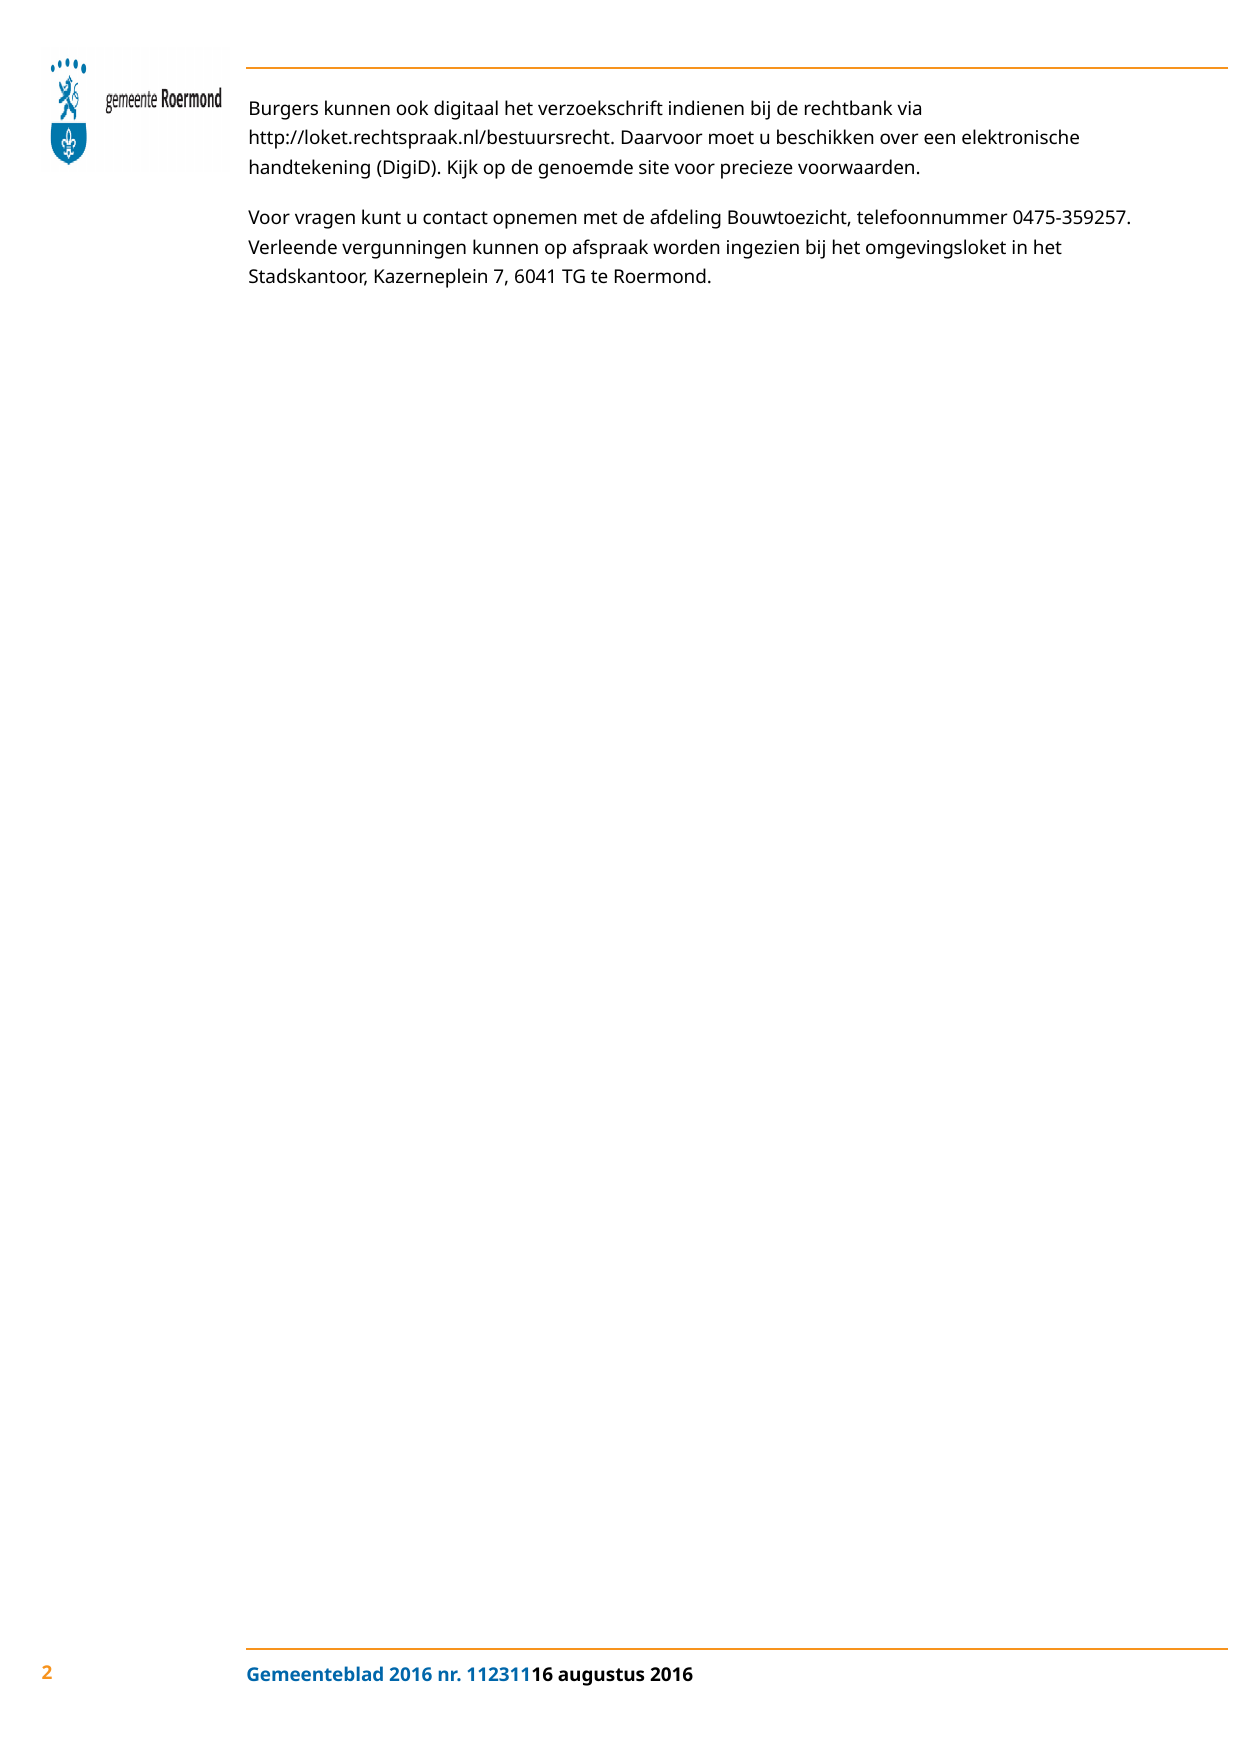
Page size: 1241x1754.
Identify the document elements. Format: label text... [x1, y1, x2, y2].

picture [41, 47, 231, 172]
text Burgers kunnen ook digitaal het verzoekschrift indienen bij de rechtbank via http://loket.rechtspraak.nl/bestuursrecht. Daarvoor moet u beschikken over een elektronische handtekening (DigiD). Kijk op de genoemde site voor precieze voorwaarden. [248, 95, 1152, 180]
text Voor vragen kunt u contact opnemen met de afdeling Bouwtoezicht, telefoonnummer 0475-359257. Verleende vergunningen kunnen op afspraak worden ingezien bij het omgevingsloket in het Stadskantoor, Kazerneplein 7, 6041 TG te Roermond. [248, 204, 1152, 289]
